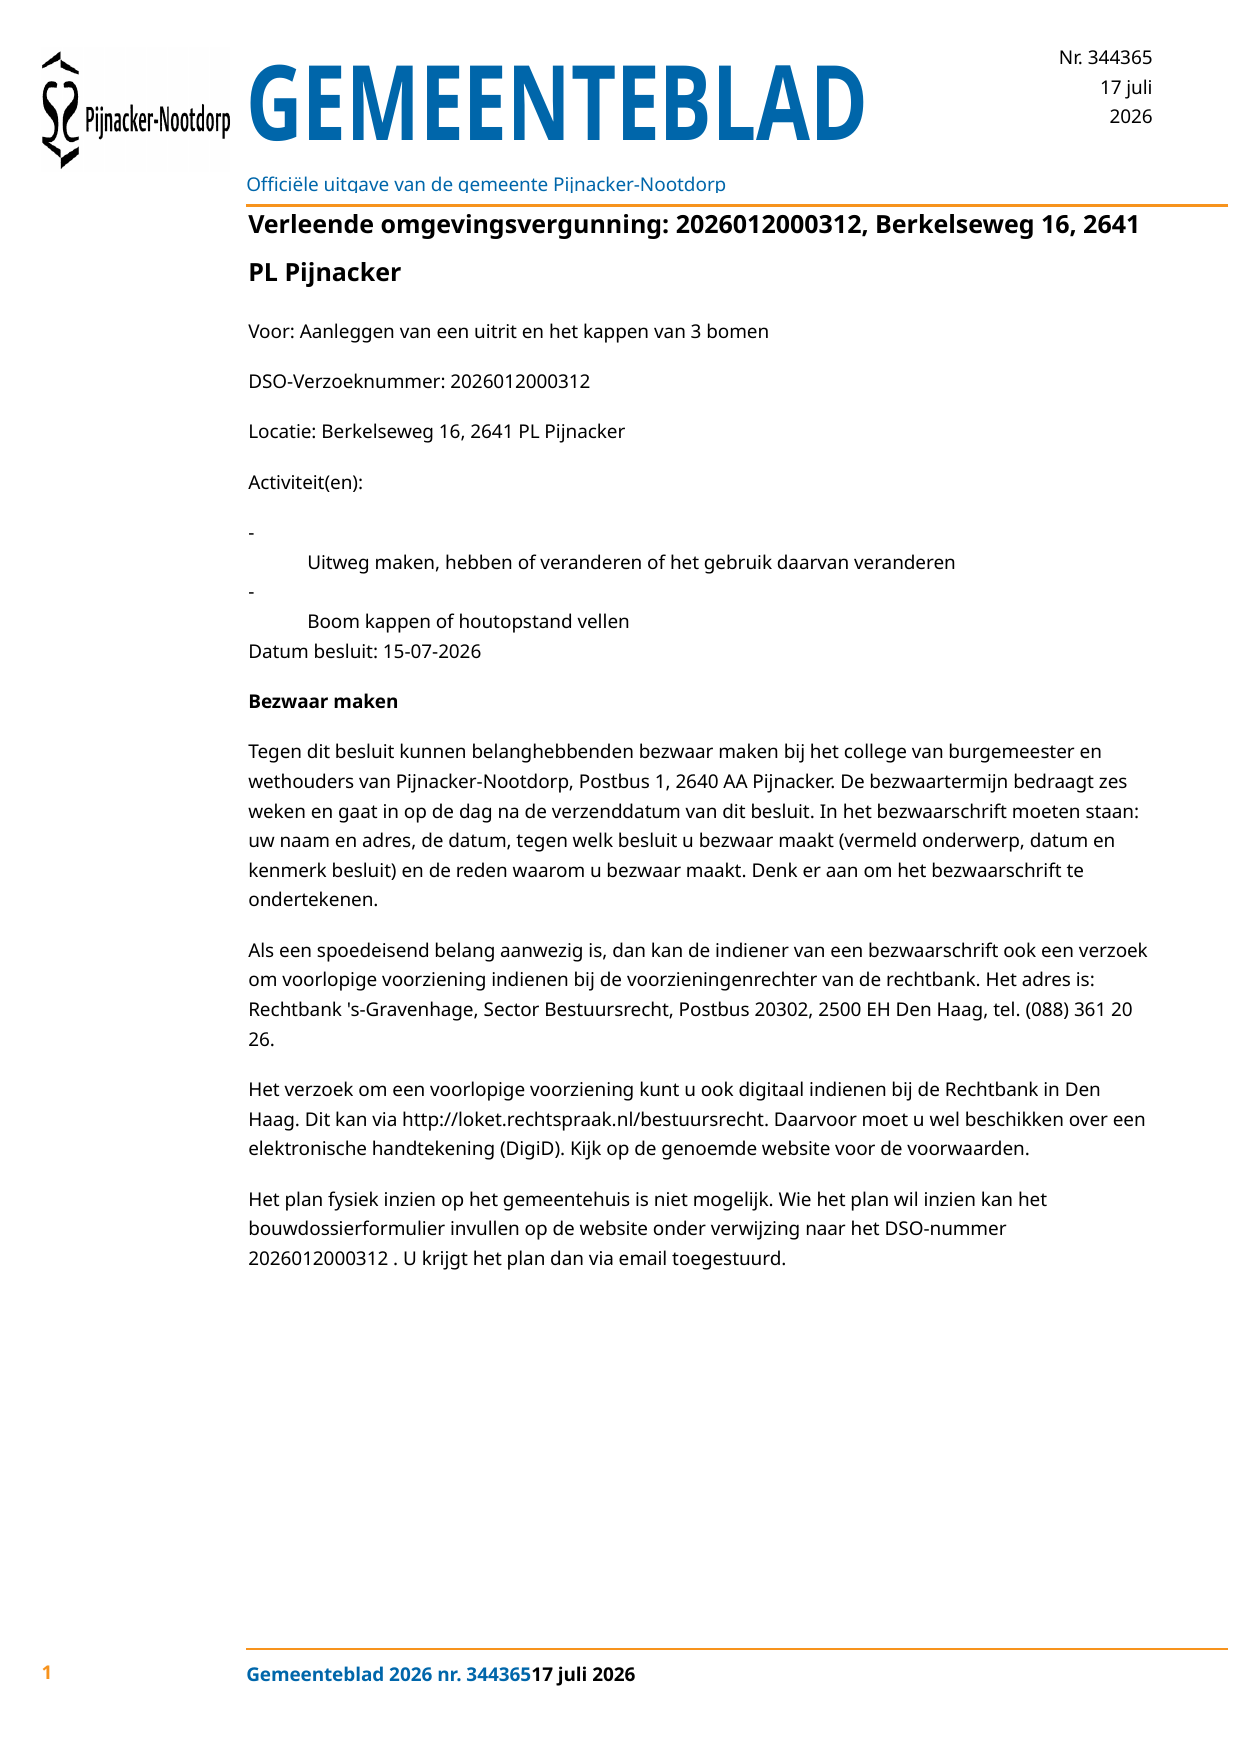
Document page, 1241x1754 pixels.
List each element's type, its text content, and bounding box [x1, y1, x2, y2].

text Verleende omgevingsvergunning: 2026012000312, Berkelseweg 16, 2641 PL Pijnacker [248, 207, 1152, 288]
list Uitweg maken, hebben of veranderen of het gebruik daarvan veranderen [248, 549, 1152, 575]
text Bezwaar maken [248, 688, 1152, 714]
text Als een spoedeisend belang aanwezig is, dan kan de indiener van een bezwaarschrift ook een verzoek om voorlopige voorziening indienen bij de voorzieningenrechter van de rechtbank. Het adres is: Rechtbank 's-Gravenhage, Sector Bestuursrecht, Postbus 20302, 2500 EH Den Haag, tel. (088) 361 20 26. [248, 937, 1152, 1052]
text Het plan fysiek inzien op het gemeentehuis is niet mogelijk. Wie het plan wil inzien kan het bouwdossierformulier invullen op de website onder verwijzing naar het DSO-nummer 2026012000312 . U krijgt het plan dan via email toegestuurd. [248, 1186, 1152, 1271]
picture [41, 47, 231, 172]
text Voor: Aanleggen van een uitrit en het kappen van 3 bomen [248, 318, 1152, 344]
text DSO-Verzoeknummer: 2026012000312 [248, 368, 1152, 394]
text Locatie: Berkelseweg 16, 2641 PL Pijnacker [248, 419, 1152, 444]
text Het verzoek om een voorlopige voorziening kunt u ook digitaal indienen bij de Rechtbank in Den Haag. Dit kan via http://loket.rechtspraak.nl/bestuursrecht. Daarvoor moet u wel beschikken over een elektronische handtekening (DigiD). Kijk op de genoemde website voor de voorwaarden. [248, 1076, 1152, 1161]
list Boom kappen of houtopstand vellen [248, 608, 1152, 634]
text Activiteit(en): [248, 469, 1152, 495]
text Datum besluit: 15-07-2026 [248, 638, 1152, 664]
text Tegen dit besluit kunnen belanghebbenden bezwaar maken bij het college van burgemeester en wethouders van Pijnacker-Nootdorp, Postbus 1, 2640 AA Pijnacker. De bezwaartermijn bedraagt zes weken en gaat in op de dag na de verzenddatum van dit besluit. In het bezwaarschrift moeten staan: uw naam en adres, de datum, tegen welk besluit u bezwaar maakt (vermeld onderwerp, datum en kenmerk besluit) en de reden waarom u bezwaar maakt. Denk er aan om het bezwaarschrift te ondertekenen. [248, 739, 1152, 912]
